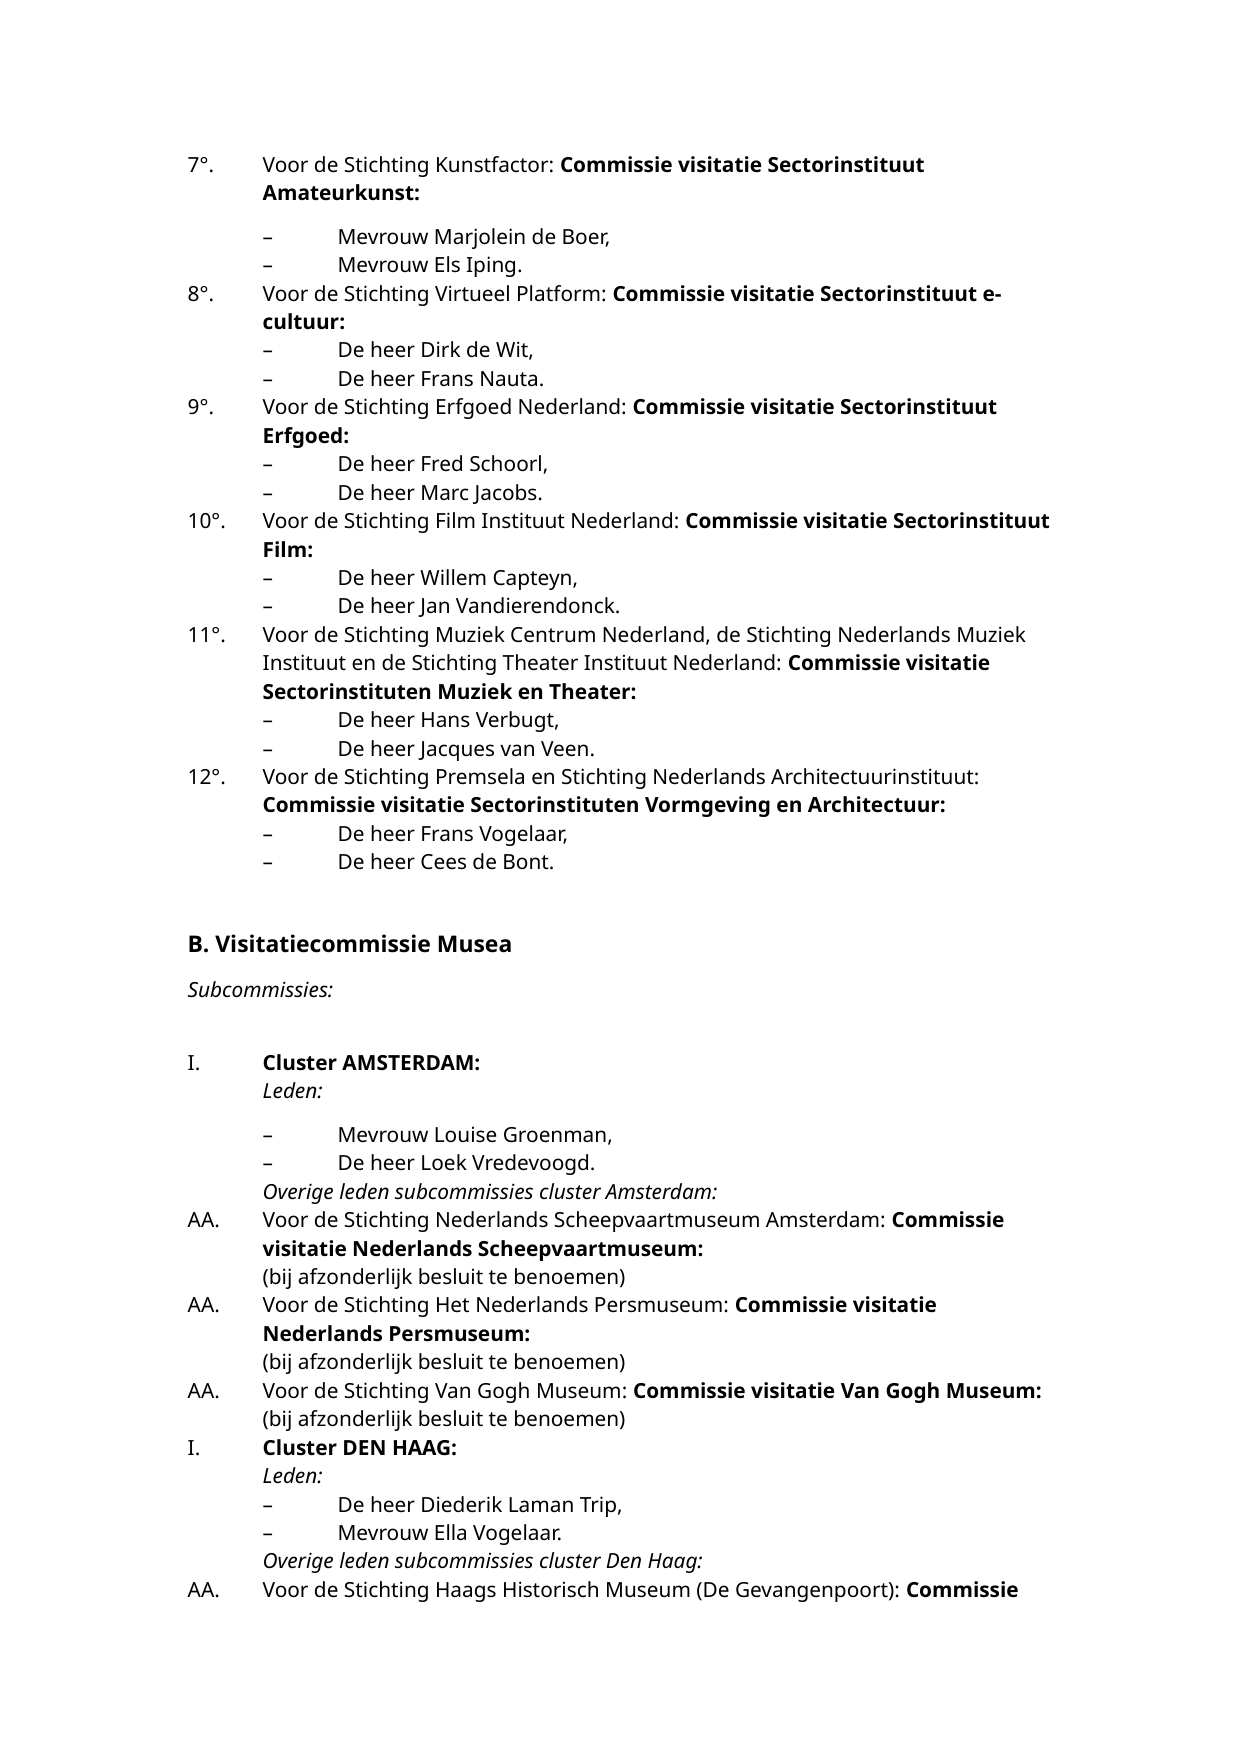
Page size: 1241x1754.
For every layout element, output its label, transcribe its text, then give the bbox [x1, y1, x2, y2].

list De heer Marc Jacobs. [262, 478, 1053, 506]
list Leden: [187, 1461, 1053, 1490]
list Mevrouw Els Iping. [262, 250, 1053, 279]
list Voor de Stichting Kunstfactor: Commissie visitatie Sectorinstituut Amateurkunst: [187, 150, 1053, 207]
list (bij afzonderlijk besluit te benoemen) [187, 1262, 1053, 1291]
list Overige leden subcommissies cluster Amsterdam: [187, 1177, 1053, 1205]
list De heer Jan Vandierendonck. [262, 592, 1053, 620]
list Voor de Stichting Premsela en Stichting Nederlands Architectuurinstituut: Commissie visitatie Sectorinstituten Vormgeving en Architectuur: [187, 762, 1053, 819]
list De heer Frans Vogelaar, [262, 819, 1053, 847]
list Voor de Stichting Van Gogh Museum: Commissie visitatie Van Gogh Museum: [187, 1376, 1053, 1404]
list De heer Willem Capteyn, [262, 563, 1053, 592]
list De heer Frans Nauta. [262, 364, 1053, 392]
list De heer Fred Schoorl, [262, 449, 1053, 478]
list Voor de Stichting Muziek Centrum Nederland, de Stichting Nederlands Muziek Instituut en de Stichting Theater Instituut Nederland: Commissie visitatie Sectorinstituten Muziek en Theater: [187, 620, 1053, 705]
list De heer Jacques van Veen. [262, 734, 1053, 762]
list Voor de Stichting Virtueel Platform: Commissie visitatie Sectorinstituut e-cultuur: [187, 279, 1053, 336]
list De heer Diederik Laman Trip, [262, 1490, 1053, 1518]
list (bij afzonderlijk besluit te benoemen) [187, 1347, 1053, 1376]
list Cluster DEN HAAG: [187, 1433, 1053, 1461]
list De heer Dirk de Wit, [262, 336, 1053, 364]
list De heer Loek Vredevoogd. [262, 1148, 1053, 1177]
list Overige leden subcommissies cluster Den Haag: [187, 1547, 1053, 1575]
list De heer Cees de Bont. [262, 847, 1053, 876]
text Subcommissies: [187, 975, 1053, 1003]
list Mevrouw Ella Vogelaar. [262, 1518, 1053, 1547]
list De heer Hans Verbugt, [262, 705, 1053, 734]
list Voor de Stichting Haags Historisch Museum (De Gevangenpoort): Commissie [187, 1575, 1053, 1603]
list Voor de Stichting Het Nederlands Persmuseum: Commissie visitatie Nederlands Persmuseum: [187, 1291, 1053, 1347]
list Voor de Stichting Erfgoed Nederland: Commissie visitatie Sectorinstituut Erfgoed: [187, 392, 1053, 449]
list Voor de Stichting Film Instituut Nederland: Commissie visitatie Sectorinstituut Film: [187, 506, 1053, 563]
list Mevrouw Marjolein de Boer, [262, 222, 1053, 250]
list Leden: [187, 1077, 1053, 1105]
list Mevrouw Louise Groenman, [262, 1120, 1053, 1148]
list (bij afzonderlijk besluit te benoemen) [187, 1404, 1053, 1433]
subtitle B. Visitatiecommissie Musea [187, 928, 1053, 960]
list Voor de Stichting Nederlands Scheepvaartmuseum Amsterdam: Commissie visitatie Nederlands Scheepvaartmuseum: [187, 1205, 1053, 1262]
list Cluster AMSTERDAM: [187, 1048, 1053, 1077]
